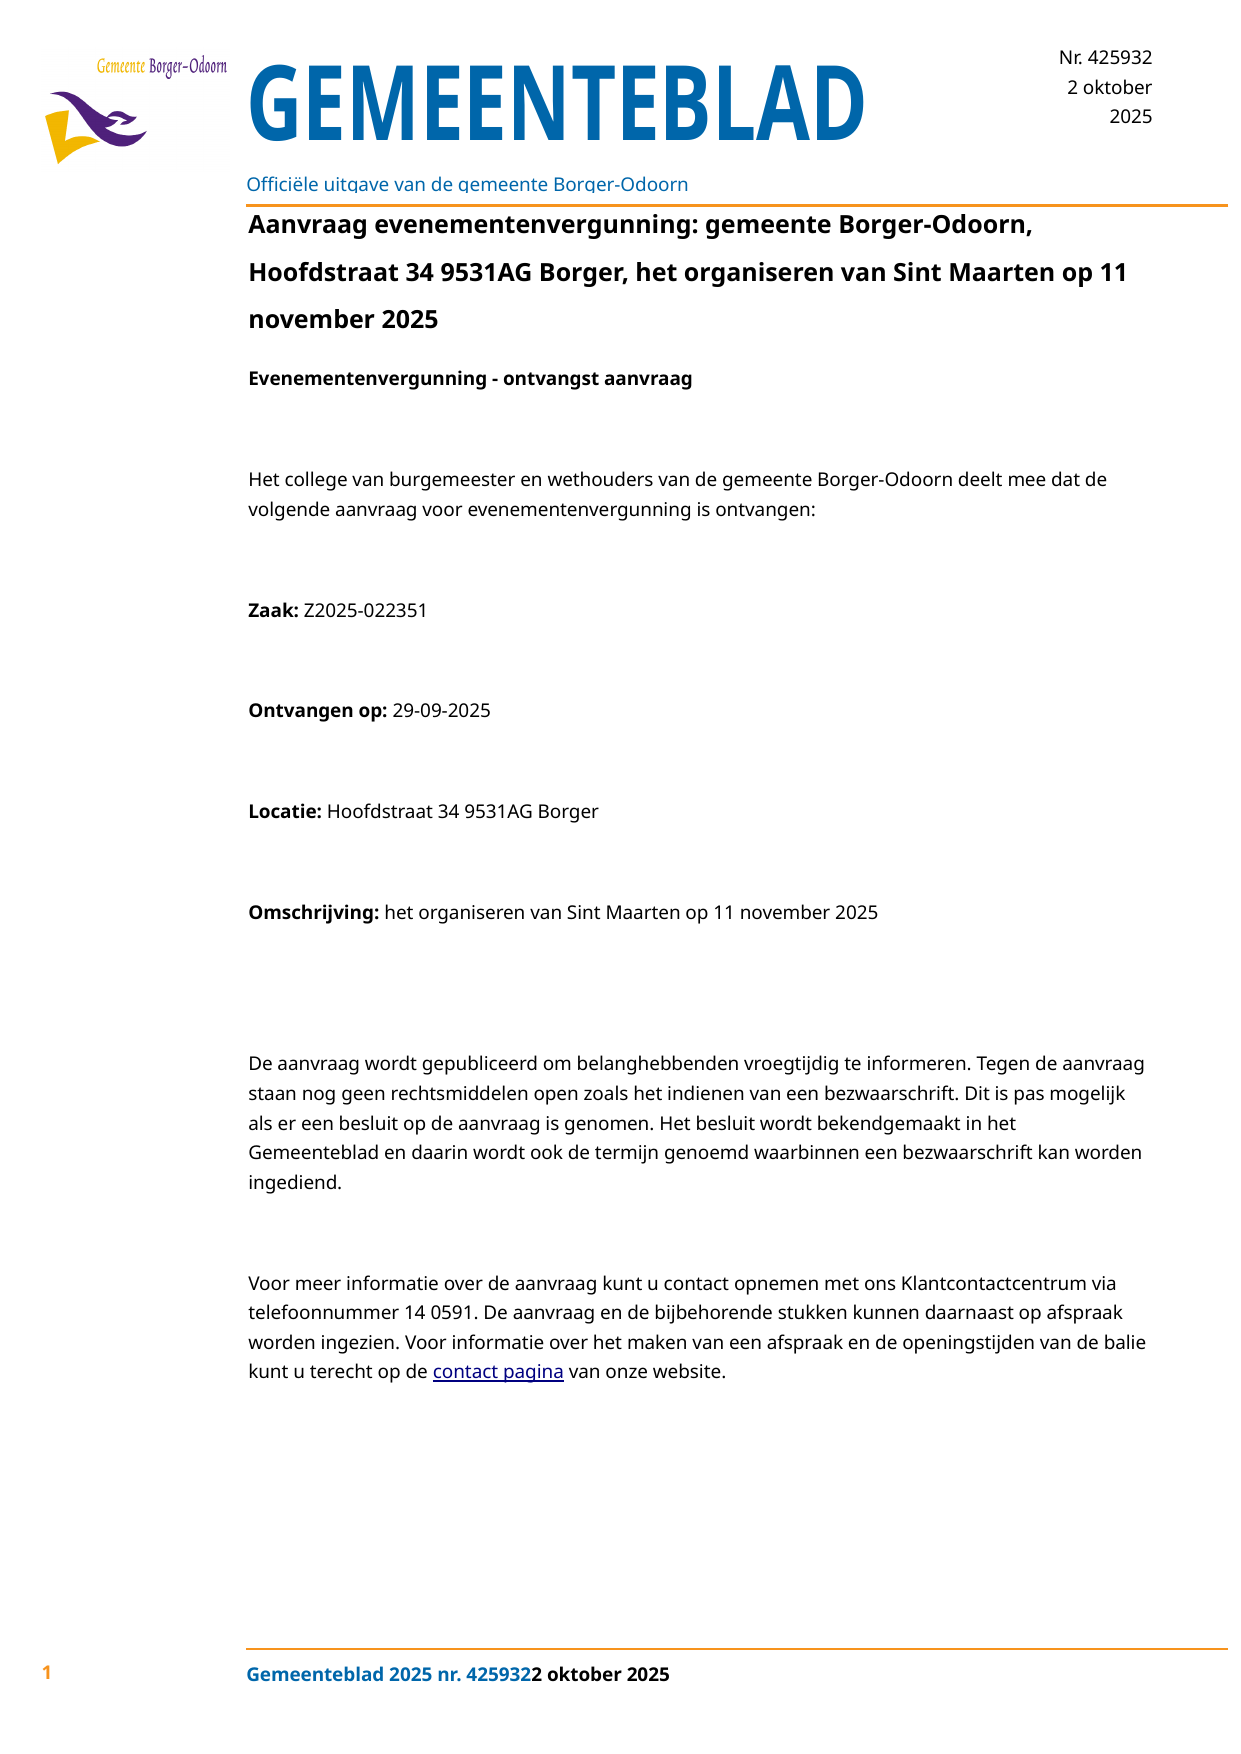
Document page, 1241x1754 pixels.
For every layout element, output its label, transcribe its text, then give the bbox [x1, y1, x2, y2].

text Locatie: Hoofdstraat 34 9531AG Borger [248, 798, 1152, 824]
text Aanvraag evenementenvergunning: gemeente Borger-Odoorn, Hoofdstraat 34 9531AG Borger, het organiseren van Sint Maarten op 11 november 2025 [248, 207, 1152, 336]
picture [41, 47, 231, 172]
text Zaak: Z2025-022351 [248, 597, 1152, 622]
text Het college van burgemeester en wethouders van de gemeente Borger-Odoorn deelt mee dat de volgende aanvraag voor evenementenvergunning is ontvangen: [248, 466, 1152, 522]
text Omschrijving: het organiseren van Sint Maarten op 11 november 2025 [248, 899, 1152, 925]
text De aanvraag wordt gepubliceerd om belanghebbenden vroegtijdig te informeren. Tegen de aanvraag staan nog geen rechtsmiddelen open zoals het indienen van een bezwaarschrift. Dit is pas mogelijk als er een besluit op de aanvraag is genomen. Het besluit wordt bekendgemaakt in het Gemeenteblad en daarin wordt ook de termijn genoemd waarbinnen een bezwaarschrift kan worden ingediend. [248, 1051, 1152, 1194]
text Evenementenvergunning - ontvangst aanvraag [248, 366, 1152, 391]
text Ontvangen op: 29-09-2025 [248, 698, 1152, 723]
text Voor meer informatie over de aanvraag kunt u contact opnemen met ons Klantcontactcentrum via telefoonnummer 14 0591. De aanvraag en de bijbehorende stukken kunnen daarnaast op afspraak worden ingezien. Voor informatie over het maken van een afspraak en de openingstijden van de balie kunt u terecht op de contact pagina van onze website. [248, 1270, 1152, 1384]
